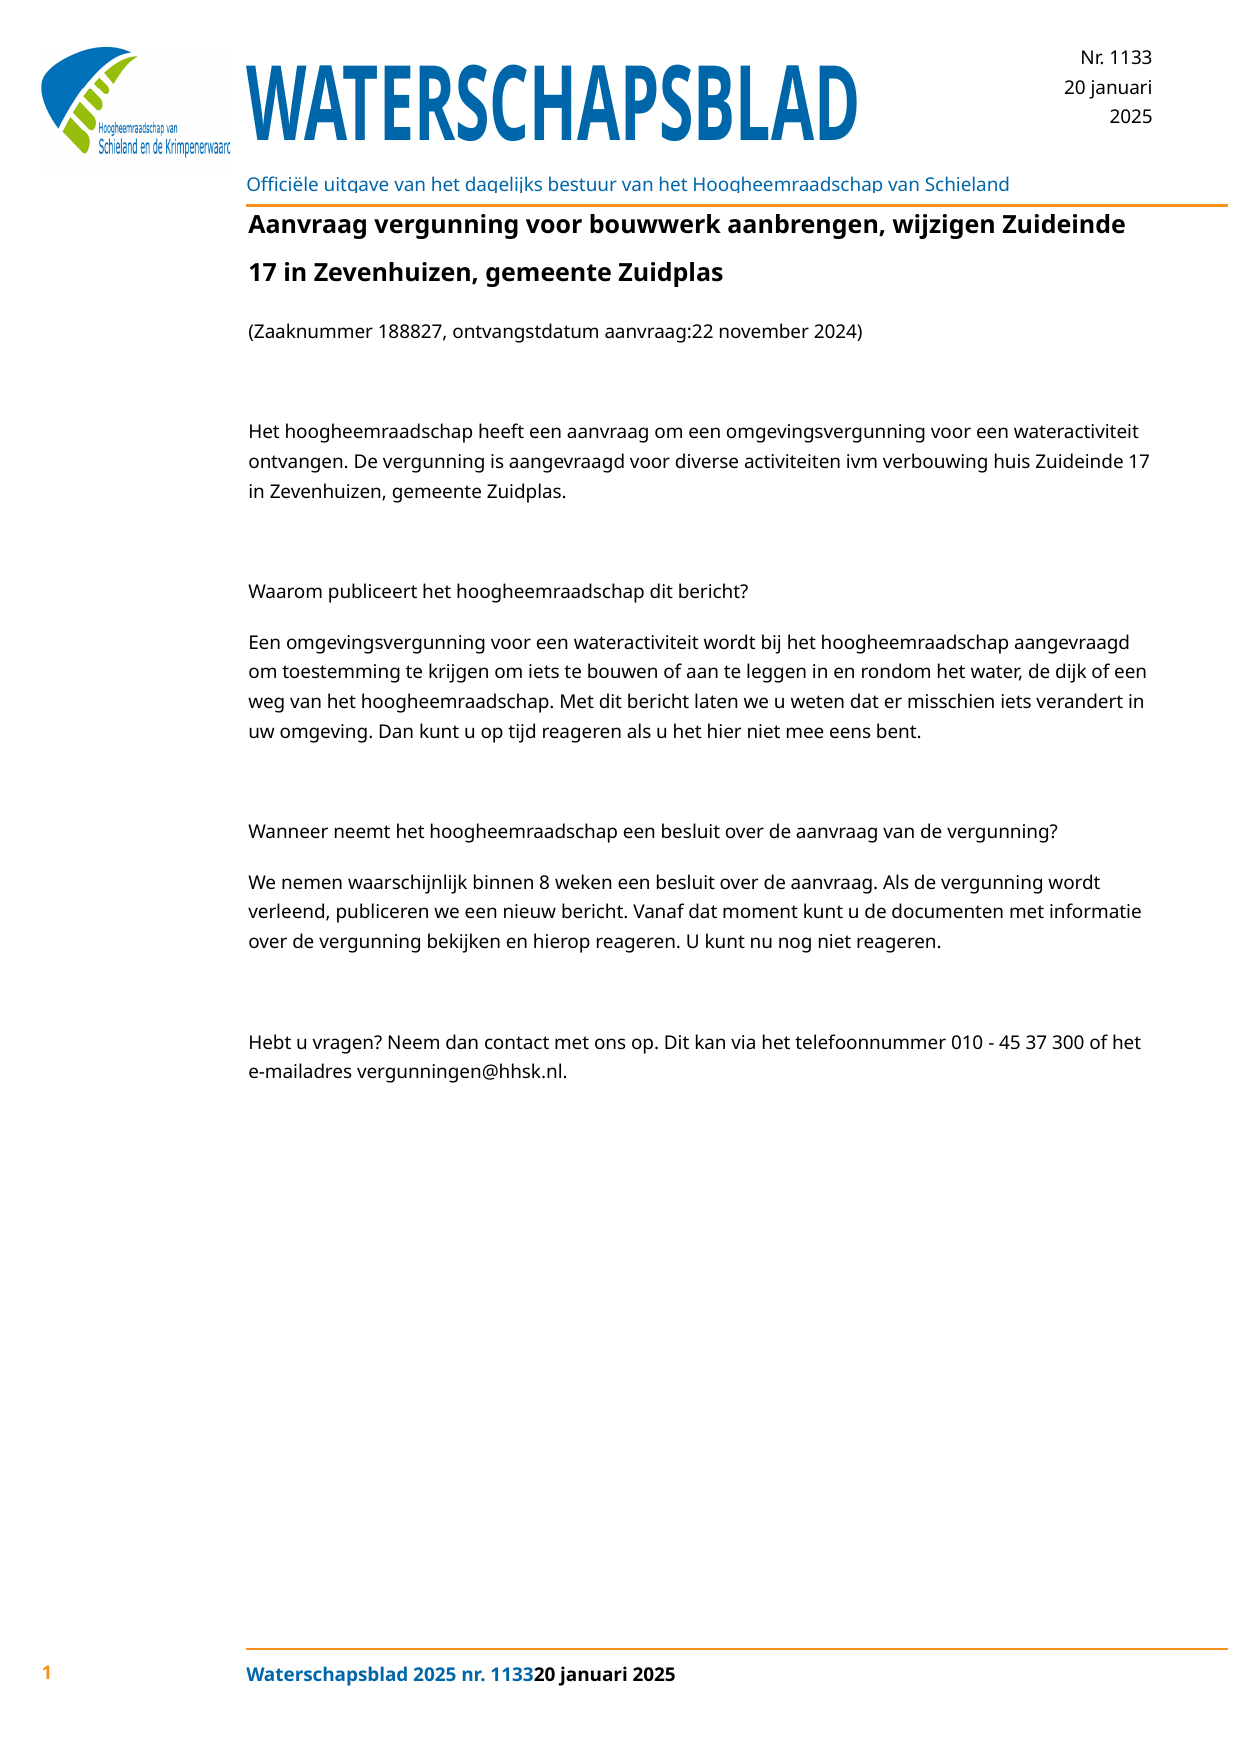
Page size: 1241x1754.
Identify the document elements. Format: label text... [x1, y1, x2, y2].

text We nemen waarschijnlijk binnen 8 weken een besluit over de aanvraag. Als de vergunning wordt verleend, publiceren we een nieuw bericht. Vanaf dat moment kunt u de documenten met informatie over de vergunning bekijken en hierop reageren. U kunt nu nog niet reageren. [248, 869, 1152, 954]
text Hebt u vragen? Neem dan contact met ons op. Dit kan via het telefoonnummer 010 - 45 37 300 of het e-mailadres vergunningen@hhsk.nl. [248, 1029, 1152, 1084]
text Een omgevingsvergunning voor een wateractiviteit wordt bij het hoogheemraadschap aangevraagd om toestemming te krijgen om iets te bouwen of aan te leggen in en rondom het water, de dijk of een weg van het hoogheemraadschap. Met dit bericht laten we u weten dat er misschien iets verandert in uw omgeving. Dan kunt u op tijd reageren als u het hier niet mee eens bent. [248, 629, 1152, 744]
text Waarom publiceert het hoogheemraadschap dit bericht? [248, 579, 1152, 604]
text Het hoogheemraadschap heeft een aanvraag om een omgevingsvergunning voor een wateractiviteit ontvangen. De vergunning is aangevraagd voor diverse activiteiten ivm verbouwing huis Zuideinde 17 in Zevenhuizen, gemeente Zuidplas. [248, 419, 1152, 504]
picture [41, 47, 231, 172]
text (Zaaknummer 188827, ontvangstdatum aanvraag:22 november 2024) [248, 318, 1152, 344]
text Aanvraag vergunning voor bouwwerk aanbrengen, wijzigen Zuideinde 17 in Zevenhuizen, gemeente Zuidplas [248, 207, 1152, 288]
text Wanneer neemt het hoogheemraadschap een besluit over de aanvraag van de vergunning? [248, 819, 1152, 844]
